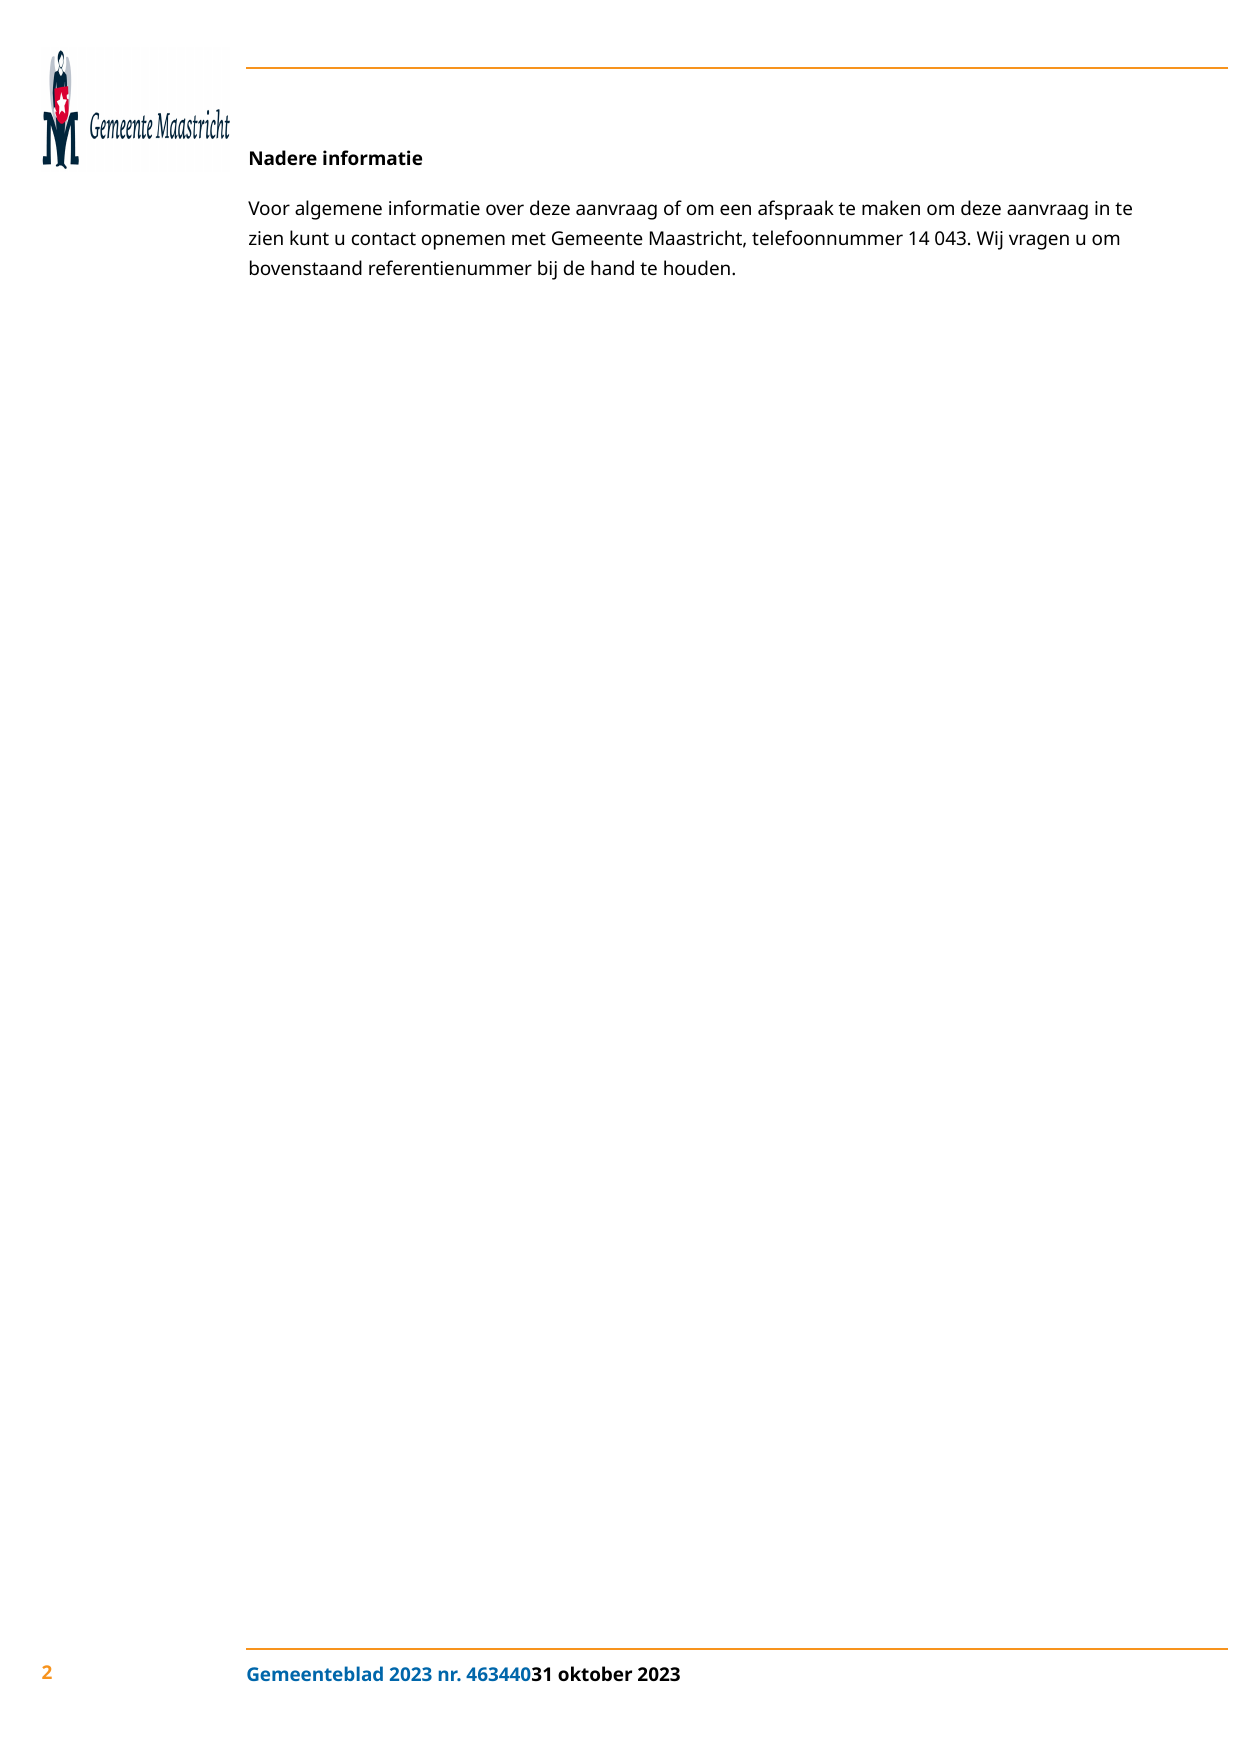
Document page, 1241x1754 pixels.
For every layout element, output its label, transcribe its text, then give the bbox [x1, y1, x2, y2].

text Nadere informatie [248, 145, 1152, 171]
picture [41, 47, 231, 172]
text Voor algemene informatie over deze aanvraag of om een afspraak te maken om deze aanvraag in te zien kunt u contact opnemen met Gemeente Maastricht, telefoonnummer 14 043. Wij vragen u om bovenstaand referentienummer bij de hand te houden. [248, 196, 1152, 281]
